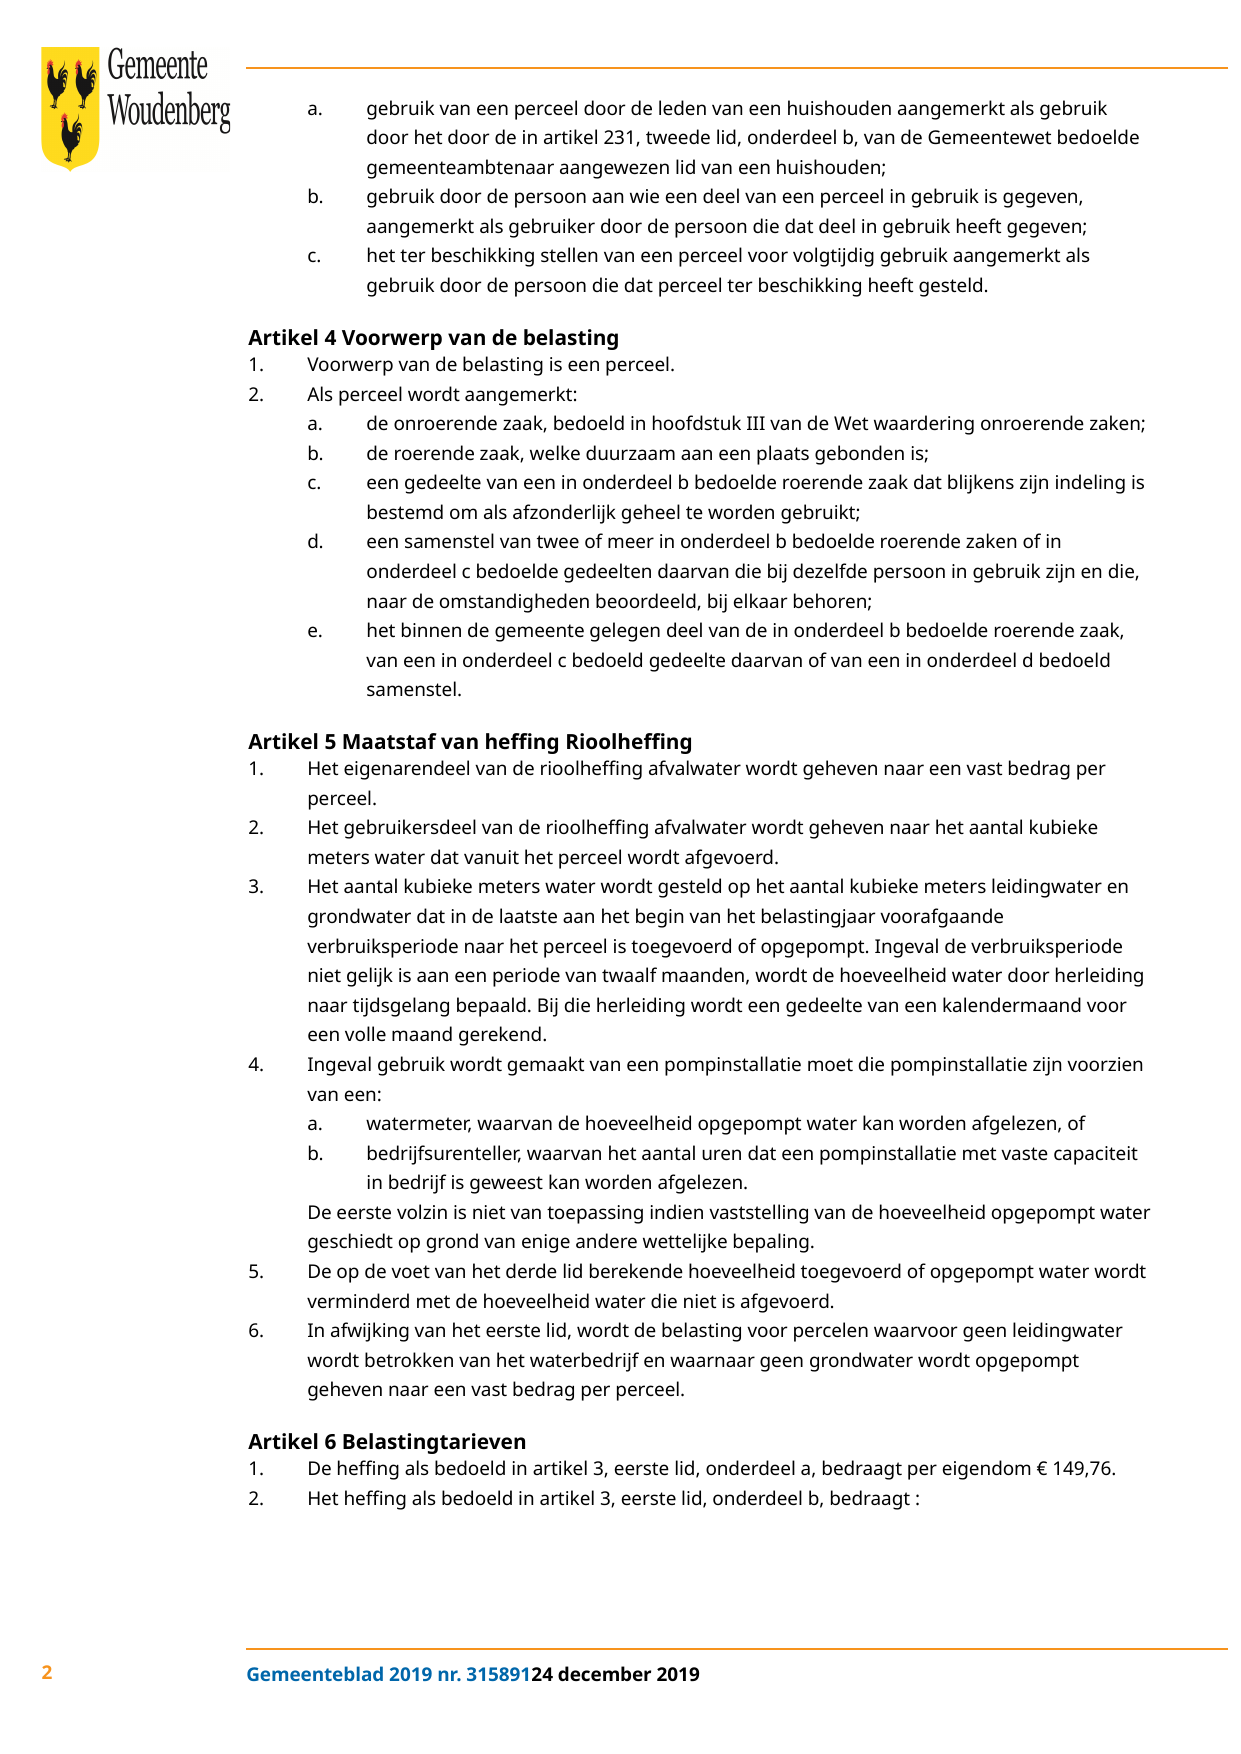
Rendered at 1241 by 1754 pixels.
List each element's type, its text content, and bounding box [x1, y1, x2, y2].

list Voorwerp van de belasting is een perceel. [248, 351, 1152, 377]
list Ingeval gebruik wordt gemaakt van een pompinstallatie moet die pompinstallatie zijn voorzien van een: [248, 1051, 1152, 1107]
text Artikel 4 Voorwerp van de belasting [248, 323, 1152, 351]
list In afwijking van het eerste lid, wordt de belasting voor percelen waarvoor geen leidingwater wordt betrokken van het waterbedrijf en waarnaar geen grondwater wordt opgepompt geheven naar een vast bedrag per perceel. [248, 1317, 1152, 1402]
list Het heffing als bedoeld in artikel 3, eerste lid, onderdeel b, bedraagt : [248, 1485, 1152, 1511]
list Het eigenarendeel van de rioolheffing afvalwater wordt geheven naar een vast bedrag per perceel. [248, 755, 1152, 811]
list gebruik van een perceel door de leden van een huishouden aangemerkt als gebruik door het door de in artikel 231, tweede lid, onderdeel b, van de Gemeentewet bedoelde gemeenteambtenaar aangewezen lid van een huishouden; [307, 95, 1152, 180]
list watermeter, waarvan de hoeveelheid opgepompt water kan worden afgelezen, of [307, 1110, 1152, 1136]
list Als perceel wordt aangemerkt: [248, 381, 1152, 406]
picture [41, 47, 231, 172]
list De eerste volzin is niet van toepassing indien vaststelling van de hoeveelheid opgepompt water geschiedt op grond van enige andere wettelijke bepaling. [248, 1199, 1152, 1254]
list de onroerende zaak, bedoeld in hoofdstuk III van de Wet waardering onroerende zaken; [307, 410, 1152, 436]
list gebruik door de persoon aan wie een deel van een perceel in gebruik is gegeven, aangemerkt als gebruiker door de persoon die dat deel in gebruik heeft gegeven; [307, 183, 1152, 239]
text Artikel 5 Maatstaf van heffing Rioolheffing [248, 727, 1152, 755]
list bedrijfsurenteller, waarvan het aantal uren dat een pompinstallatie met vaste capaciteit in bedrijf is geweest kan worden afgelezen. [307, 1140, 1152, 1195]
text Artikel 6 Belastingtarieven [248, 1427, 1152, 1456]
list Het aantal kubieke meters water wordt gesteld op het aantal kubieke meters leidingwater en grondwater dat in de laatste aan het begin van het belastingjaar voorafgaande verbruiksperiode naar het perceel is toegevoerd of opgepompt. Ingeval de verbruiksperiode niet gelijk is aan een periode van twaalf maanden, wordt de hoeveelheid water door herleiding naar tijdsgelang bepaald. Bij die herleiding wordt een gedeelte van een kalendermaand voor een volle maand gerekend. [248, 874, 1152, 1047]
list het binnen de gemeente gelegen deel van de in onderdeel b bedoelde roerende zaak, van een in onderdeel c bedoeld gedeelte daarvan of van een in onderdeel d bedoeld samenstel. [307, 617, 1152, 702]
list de roerende zaak, welke duurzaam aan een plaats gebonden is; [307, 440, 1152, 466]
list een samenstel van twee of meer in onderdeel b bedoelde roerende zaken of in onderdeel c bedoelde gedeelten daarvan die bij dezelfde persoon in gebruik zijn en die, naar de omstandigheden beoordeeld, bij elkaar behoren; [307, 529, 1152, 613]
list De op de voet van het derde lid berekende hoeveelheid toegevoerd of opgepompt water wordt verminderd met de hoeveelheid water die niet is afgevoerd. [248, 1258, 1152, 1314]
list een gedeelte van een in onderdeel b bedoelde roerende zaak dat blijkens zijn indeling is bestemd om als afzonderlijk geheel te worden gebruikt; [307, 469, 1152, 525]
list Het gebruikersdeel van de rioolheffing afvalwater wordt geheven naar het aantal kubieke meters water dat vanuit het perceel wordt afgevoerd. [248, 814, 1152, 870]
list De heffing als bedoeld in artikel 3, eerste lid, onderdeel a, bedraagt per eigendom € 149,76. [248, 1456, 1152, 1481]
list het ter beschikking stellen van een perceel voor volgtijdig gebruik aangemerkt als gebruik door de persoon die dat perceel ter beschikking heeft gesteld. [307, 243, 1152, 298]
